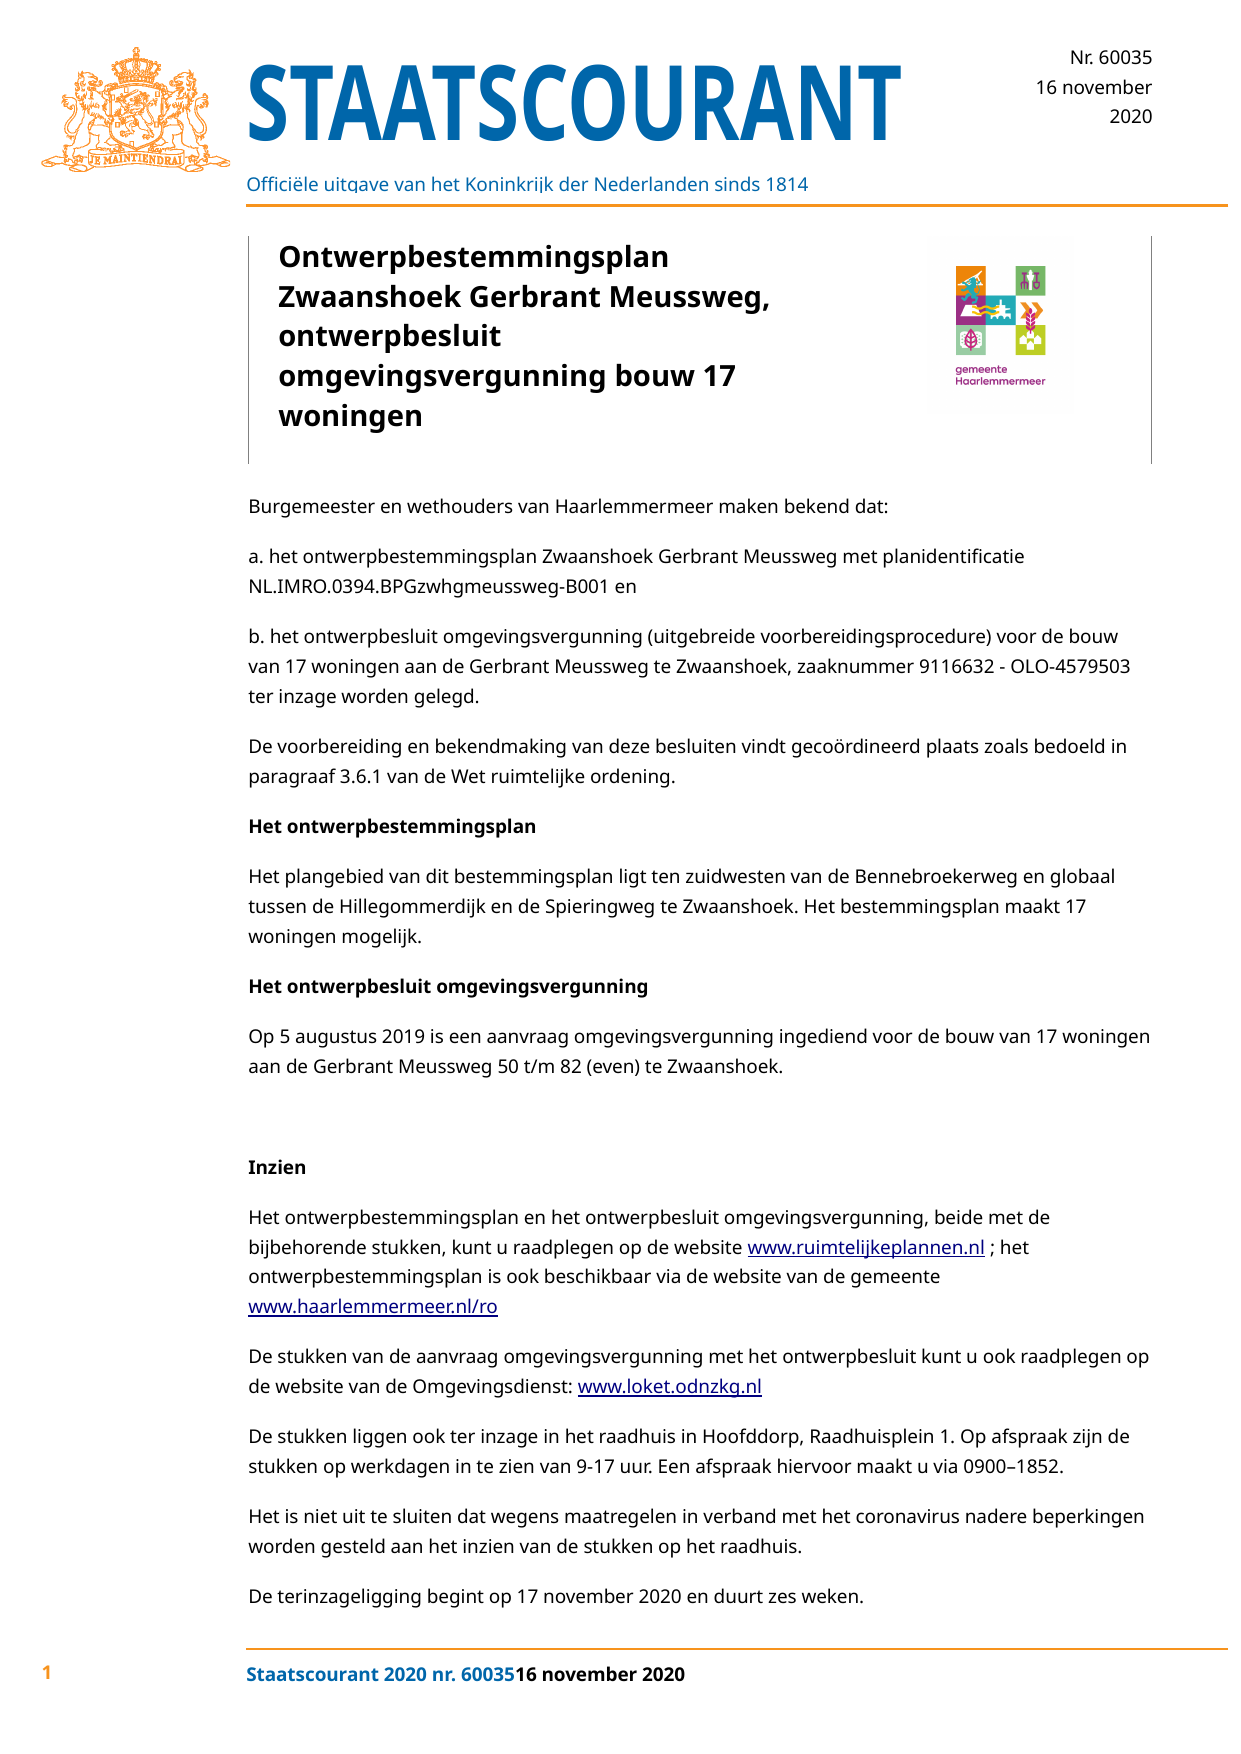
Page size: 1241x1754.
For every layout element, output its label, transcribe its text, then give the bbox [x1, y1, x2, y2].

text Inzien [248, 1154, 1152, 1180]
text Het ontwerpbestemmingsplan [248, 813, 1152, 839]
text De stukken van de aanvraag omgevingsvergunning met het ontwerpbesluit kunt u ook raadplegen op de website van de Omgevingsdienst: www.loket.odnzkg.nl [248, 1344, 1152, 1399]
text b. het ontwerpbesluit omgevingsvergunning (uitgebreide voorbereidingsprocedure) voor de bouw van 17 woningen aan de Gerbrant Meussweg te Zwaanshoek, zaaknummer 9116632 - OLO-4579503 ter inzage worden gelegd. [248, 624, 1152, 709]
picture [926, 236, 1075, 414]
text a. het ontwerpbestemmingsplan Zwaanshoek Gerbrant Meussweg met planidentificatie NL.IMRO.0394.BPGzwhgmeussweg-B001 en [248, 544, 1152, 599]
table_header Ontwerpbestemmingsplan Zwaanshoek Gerbrant Meussweg, ontwerpbesluit omgevingsvergunning bouw 17 woningen [249, 236, 850, 464]
table_header [850, 236, 926, 413]
table_header [850, 414, 1151, 464]
text Op 5 augustus 2019 is een aanvraag omgevingsvergunning ingediend voor de bouw van 17 woningen aan de Gerbrant Meussweg 50 t/m 82 (even) te Zwaanshoek. [248, 1024, 1152, 1079]
table_header [1075, 236, 1151, 413]
picture [41, 47, 231, 172]
text Het ontwerpbestemmingsplan en het ontwerpbesluit omgevingsvergunning, beide met de bijbehorende stukken, kunt u raadplegen op de website www.ruimtelijkeplannen.nl ; het ontwerpbestemmingsplan is ook beschikbaar via de website van de gemeente www.haarlemmermeer.nl/ro [248, 1204, 1152, 1319]
text De terinzageligging begint op 17 november 2020 en duurt zes weken. [248, 1584, 1152, 1609]
text Het plangebied van dit bestemmingsplan ligt ten zuidwesten van de Bennebroekerweg en globaal tussen de Hillegommerdijk en de Spieringweg te Zwaanshoek. Het bestemmingsplan maakt 17 woningen mogelijk. [248, 864, 1152, 949]
text Het is niet uit te sluiten dat wegens maatregelen in verband met het coronavirus nadere beperkingen worden gesteld aan het inzien van de stukken op het raadhuis. [248, 1504, 1152, 1559]
text De stukken liggen ook ter inzage in het raadhuis in Hoofddorp, Raadhuisplein 1. Op afspraak zijn de stukken op werkdagen in te zien van 9-17 uur. Een afspraak hiervoor maakt u via 0900–1852. [248, 1424, 1152, 1479]
text Burgemeester en wethouders van Haarlemmermeer maken bekend dat: [248, 493, 1152, 519]
text De voorbereiding en bekendmaking van deze besluiten vindt gecoördineerd plaats zoals bedoeld in paragraaf 3.6.1 van de Wet ruimtelijke ordening. [248, 733, 1152, 789]
text Het ontwerpbesluit omgevingsvergunning [248, 973, 1152, 999]
